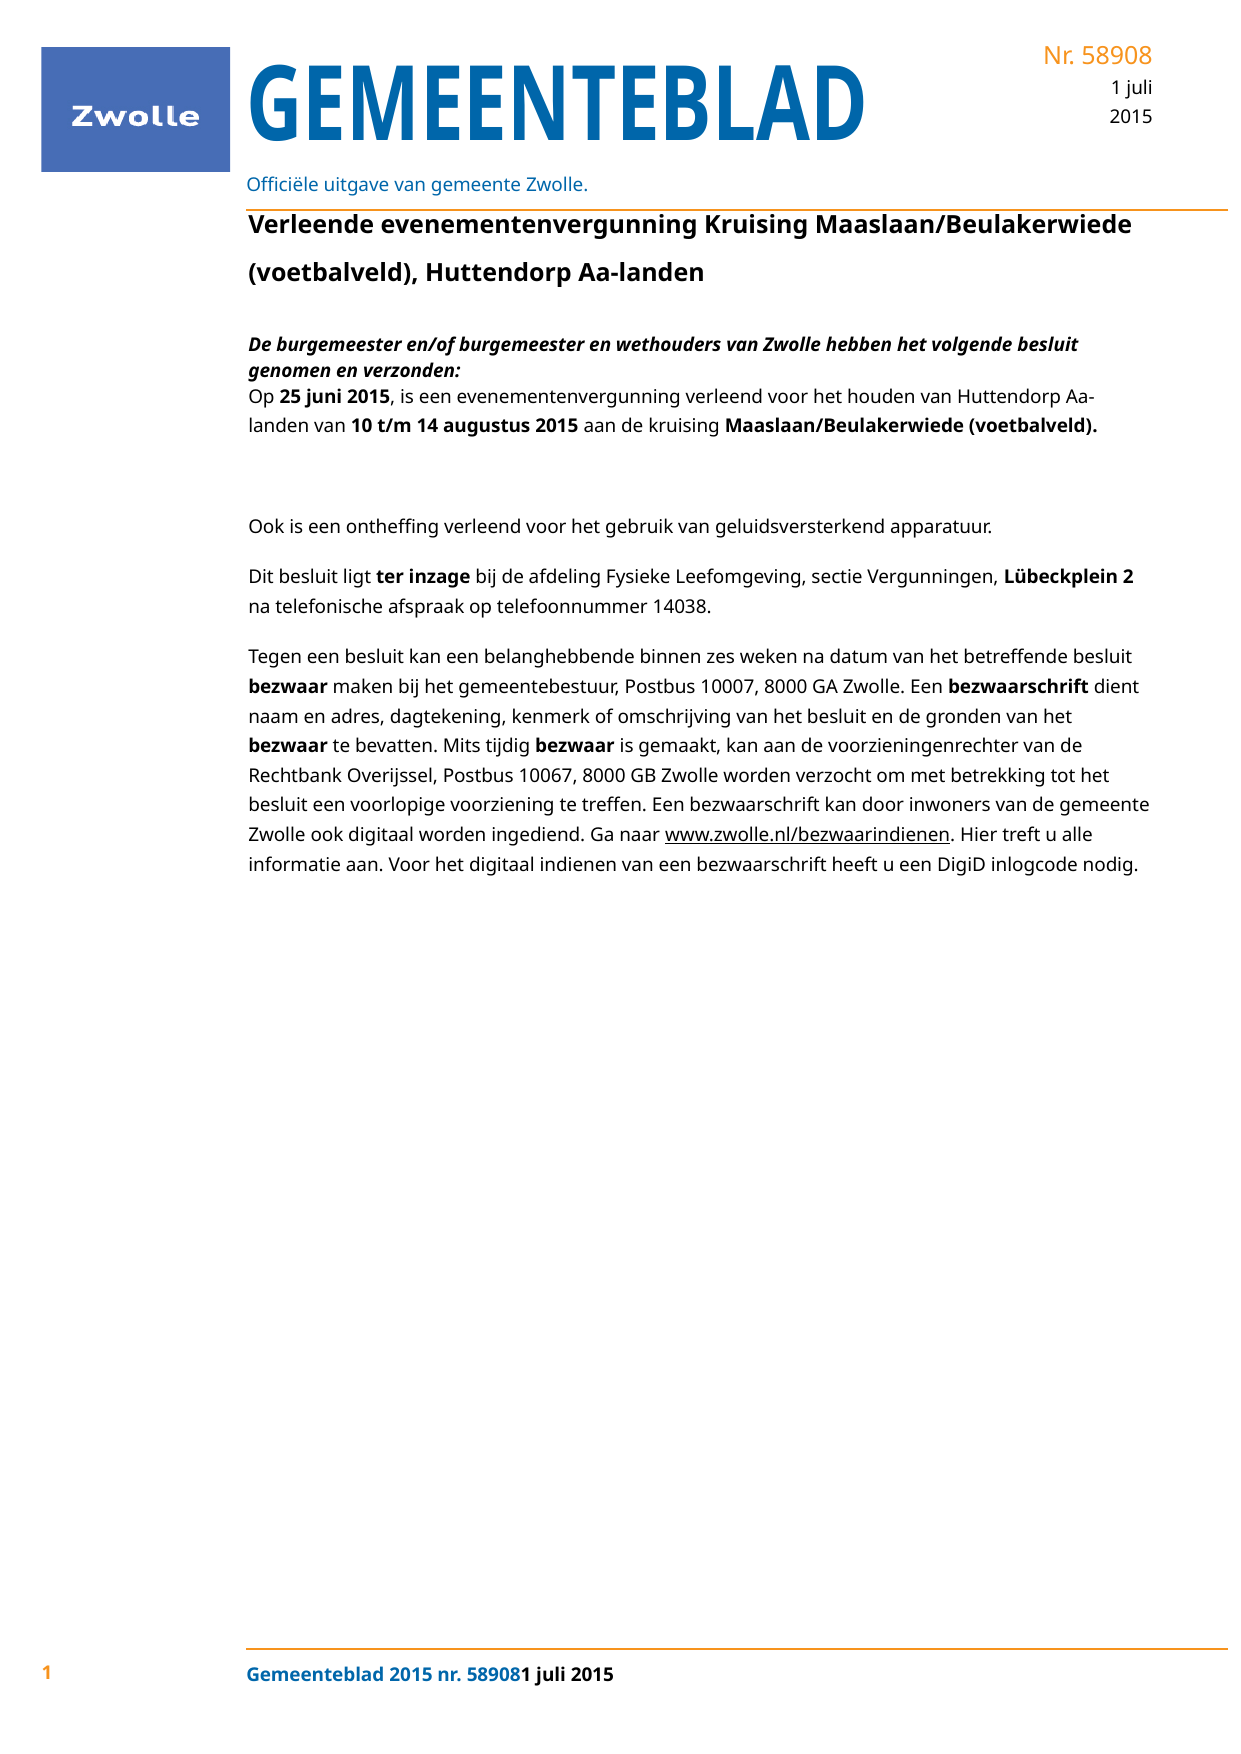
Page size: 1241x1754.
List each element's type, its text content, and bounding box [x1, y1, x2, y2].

text Dit besluit ligt ter inzage bij de afdeling Fysieke Leefomgeving, sectie Vergunningen, Lübeckplein 2 na telefonische afspraak op telefoonnummer 14038. [248, 564, 1152, 619]
text De burgemeester en/of burgemeester en wethouders van Zwolle hebben het volgende besluit genomen en verzonden: [248, 331, 1152, 383]
picture [41, 47, 231, 172]
text Tegen een besluit kan een belanghebbende binnen zes weken na datum van het betreffende besluit bezwaar maken bij het gemeentebestuur, Postbus 10007, 8000 GA Zwolle. Een bezwaarschrift dient naam en adres, dagtekening, kenmerk of omschrijving van het besluit en de gronden van het bezwaar te bevatten. Mits tijdig bezwaar is gemaakt, kan aan de voorzieningenrechter van de Rechtbank Overijssel, Postbus 10067, 8000 GB Zwolle worden verzocht om met betrekking tot het besluit een voorlopige voorziening te treffen. Een bezwaarschrift kan door inwoners van de gemeente Zwolle ook digitaal worden ingediend. Ga naar www.zwolle.nl/bezwaarindienen. Hier treft u alle informatie aan. Voor het digitaal indienen van een bezwaarschrift heeft u een DigiD inlogcode nodig. [248, 644, 1152, 877]
text Op 25 juni 2015, is een evenementenvergunning verleend voor het houden van Huttendorp Aa-landen van 10 t/m 14 augustus 2015 aan de kruising Maaslaan/Beulakerwiede (voetbalveld). [248, 383, 1152, 438]
text Ook is een ontheffing verleend voor het gebruik van geluidsversterkend apparatuur. [248, 513, 1152, 539]
text Verleende evenementenvergunning Kruising Maaslaan/Beulakerwiede (voetbalveld), Huttendorp Aa-landen [248, 211, 1152, 288]
